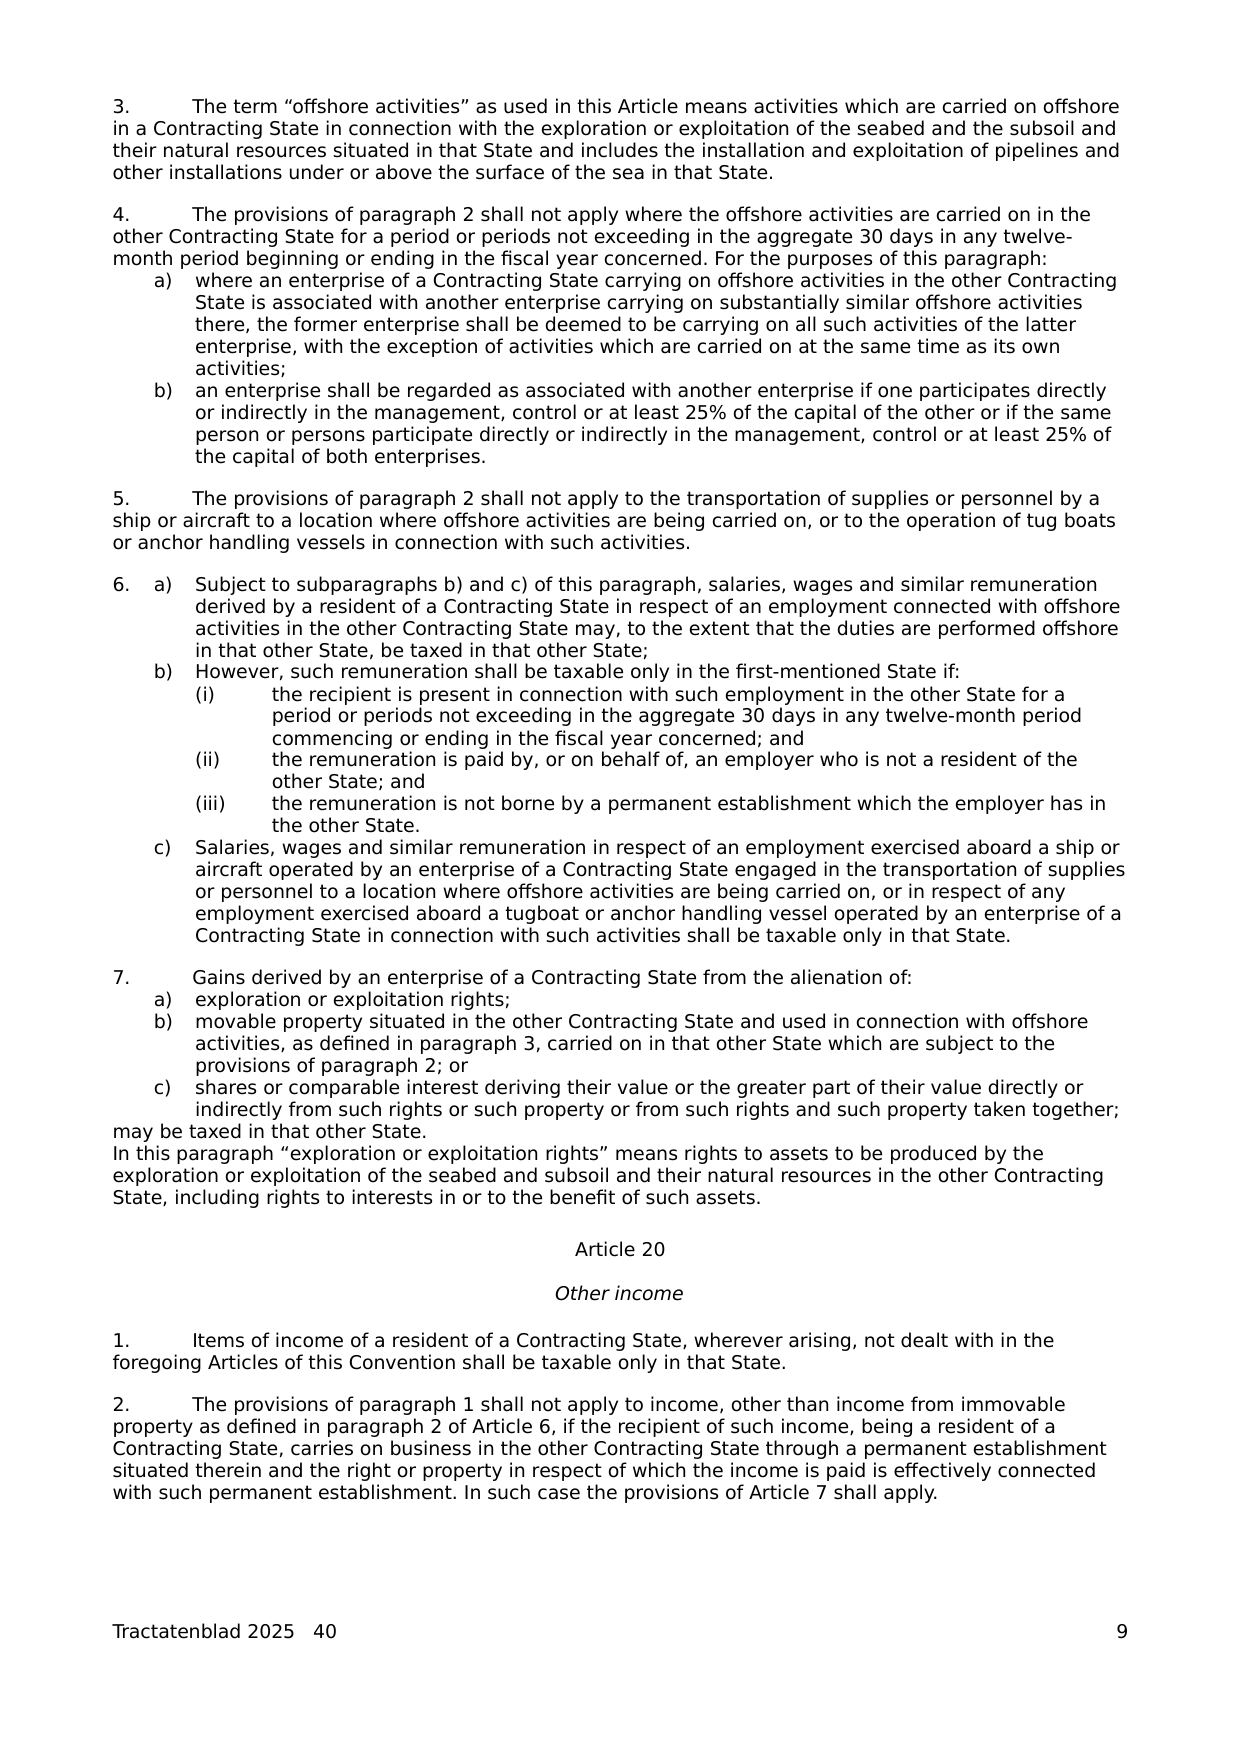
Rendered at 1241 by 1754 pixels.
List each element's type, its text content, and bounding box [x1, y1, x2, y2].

text 2. The provisions of paragraph 1 shall not apply to income, other than income from immovable property as defined in paragraph 2 of Article 6, if the recipient of such income, being a resident of a Contracting State, carries on business in the other Contracting State through a permanent establishment situated therein and the right or property in respect of which the income is paid is effectively connected with such permanent establishment. In such case the provisions of Article 7 shall apply. [112, 1394, 1128, 1504]
text b) However, such remuneration shall be taxable only in the first-mentioned State if: [153, 661, 1128, 683]
text 6. a) Subject to subparagraphs b) and c) of this paragraph, salaries, wages and similar remuneration derived by a resident of a Contracting State in respect of an employment connected with offshore activities in the other Contracting State may, to the extent that the duties are performed offshore in that other State, be taxed in that other State; [112, 573, 1128, 661]
text (iii) the remuneration is not borne by a permanent establishment which the employer has in the other State. [195, 793, 1128, 837]
text 4. The provisions of paragraph 2 shall not apply where the offshore activities are carried on in the other Contracting State for a period or periods not exceeding in the aggregate 30 days in any twelve-month period beginning or ending in the fiscal year concerned. For the purposes of this paragraph: [112, 204, 1128, 270]
text b) movable property situated in the other Contracting State and used in connection with offshore activities, as defined in paragraph 3, carried on in that other State which are subject to the provisions of paragraph 2; or [153, 1011, 1128, 1077]
text 7. Gains derived by an enterprise of a Contracting State from the alienation of: [112, 967, 1128, 989]
text a) where an enterprise of a Contracting State carrying on offshore activities in the other Contracting State is associated with another enterprise carrying on substantially similar offshore activities there, the former enterprise shall be deemed to be carrying on all such activities of the latter enterprise, with the exception of activities which are carried on at the same time as its own activities; [153, 270, 1128, 380]
text may be taxed in that other State. [112, 1121, 1128, 1143]
text 3. The term “offshore activities” as used in this Article means activities which are carried on offshore in a Contracting State in connection with the exploration or exploitation of the seabed and the subsoil and their natural resources situated in that State and includes the installation and exploitation of pipelines and other installations under or above the surface of the sea in that State. [112, 96, 1128, 184]
text a) exploration or exploitation rights; [153, 989, 1128, 1011]
text c) Salaries, wages and similar remuneration in respect of an employment exercised aboard a ship or aircraft operated by an enterprise of a Contracting State engaged in the transportation of supplies or personnel to a location where offshore activities are being carried on, or in respect of any employment exercised aboard a tugboat or anchor handling vessel operated by an enterprise of a Contracting State in connection with such activities shall be taxable only in that State. [153, 837, 1128, 947]
text 1. Items of income of a resident of a Contracting State, wherever arising, not dealt with in the foregoing Articles of this Convention shall be taxable only in that State. [112, 1330, 1128, 1374]
text b) an enterprise shall be regarded as associated with another enterprise if one participates directly or indirectly in the management, control or at least 25% of the capital of the other or if the same person or persons participate directly or indirectly in the management, control or at least 25% of the capital of both enterprises. [153, 380, 1128, 468]
subtitle Article 20 Other income [112, 1239, 1128, 1305]
text c) shares or comparable interest deriving their value or the greater part of their value directly or indirectly from such rights or such property or from such rights and such property taken together; [153, 1077, 1128, 1121]
text (i) the recipient is present in connection with such employment in the other State for a period or periods not exceeding in the aggregate 30 days in any twelve-month period commencing or ending in the fiscal year concerned; and [195, 683, 1128, 749]
text In this paragraph “exploration or exploitation rights” means rights to assets to be produced by the exploration or exploitation of the seabed and subsoil and their natural resources in the other Contracting State, including rights to interests in or to the benefit of such assets. [112, 1143, 1128, 1209]
text 5. The provisions of paragraph 2 shall not apply to the transportation of supplies or personnel by a ship or aircraft to a location where offshore activities are being carried on, or to the operation of tug boats or anchor handling vessels in connection with such activities. [112, 488, 1128, 553]
text (ii) the remuneration is paid by, or on behalf of, an employer who is not a resident of the other State; and [195, 749, 1128, 793]
